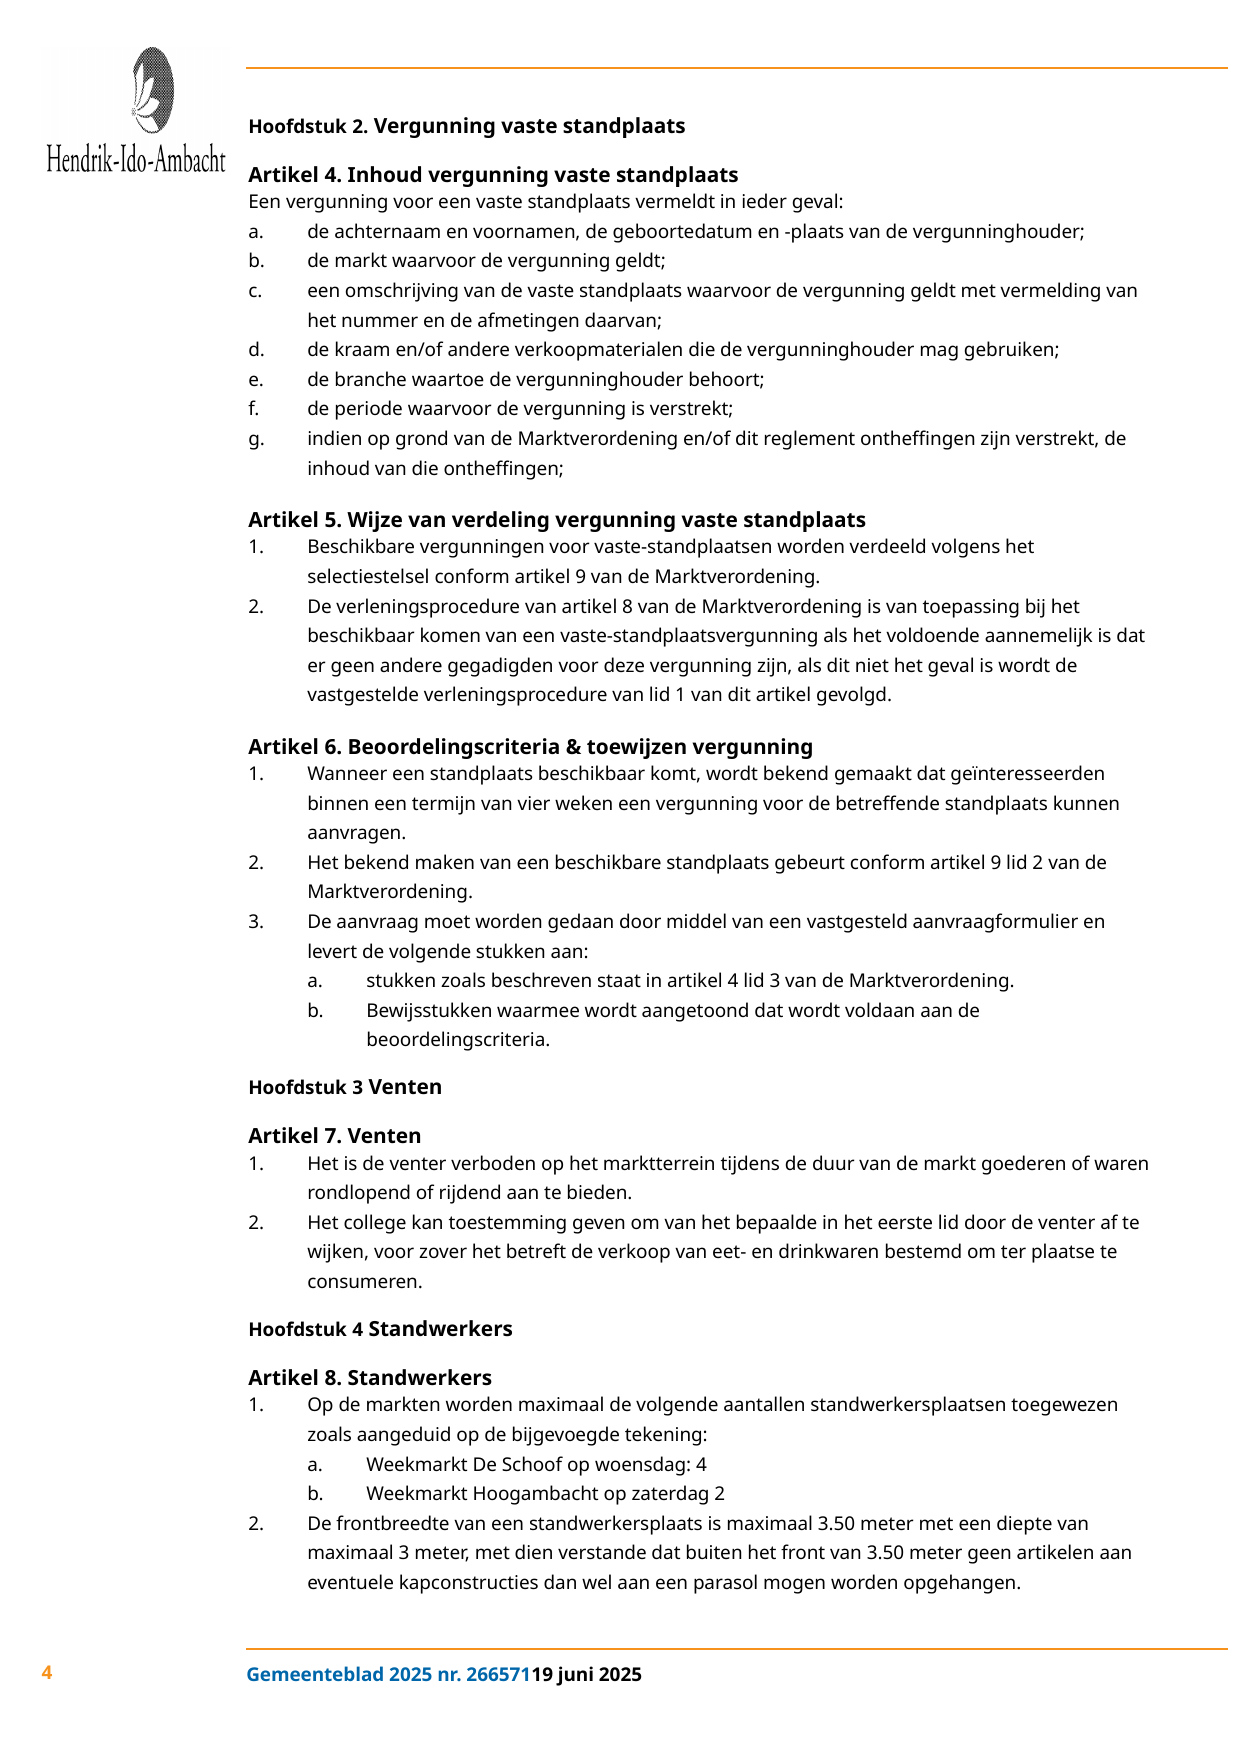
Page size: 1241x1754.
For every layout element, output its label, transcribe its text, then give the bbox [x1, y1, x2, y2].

list een omschrijving van de vaste standplaats waarvoor de vergunning geldt met vermelding van het nummer en de afmetingen daarvan; [248, 277, 1152, 333]
text Hoofdstuk 2. Vergunning vaste standplaats [248, 111, 1152, 139]
list Weekmarkt De Schoof op woensdag: 4 [307, 1451, 1152, 1477]
list stukken zoals beschreven staat in artikel 4 lid 3 van de Marktverordening. [307, 967, 1152, 993]
list De frontbreedte van een standwerkersplaats is maximaal 3.50 meter met een diepte van maximaal 3 meter, met dien verstande dat buiten het front van 3.50 meter geen artikelen aan eventuele kapconstructies dan wel aan een parasol mogen worden opgehangen. [248, 1510, 1152, 1595]
text Artikel 8. Standwerkers [248, 1363, 1152, 1392]
list de branche waartoe de vergunninghouder behoort; [248, 366, 1152, 392]
list Het college kan toestemming geven om van het bepaalde in het eerste lid door de venter af te wijken, voor zover het betreft de verkoop van eet- en drinkwaren bestemd om ter plaatse te consumeren. [248, 1209, 1152, 1294]
list de kraam en/of andere verkoopmaterialen die de vergunninghouder mag gebruiken; [248, 336, 1152, 362]
list indien op grond van de Marktverordening en/of dit reglement ontheffingen zijn verstrekt, de inhoud van die ontheffingen; [248, 425, 1152, 481]
list Weekmarkt Hoogambacht op zaterdag 2 [307, 1480, 1152, 1506]
list Wanneer een standplaats beschikbaar komt, wordt bekend gemaakt dat geïnteresseerden binnen een termijn van vier weken een vergunning voor de betreffende standplaats kunnen aanvragen. [248, 760, 1152, 845]
list De aanvraag moet worden gedaan door middel van een vastgesteld aanvraagformulier en levert de volgende stukken aan: [248, 908, 1152, 964]
list Het is de venter verboden op het marktterrein tijdens de duur van de markt goederen of waren rondlopend of rijdend aan te bieden. [248, 1150, 1152, 1205]
text Een vergunning voor een vaste standplaats vermeldt in ieder geval: [248, 188, 1152, 214]
text Hoofdstuk 4 Standwerkers [248, 1314, 1152, 1342]
list Het bekend maken van een beschikbare standplaats gebeurt conform artikel 9 lid 2 van de Marktverordening. [248, 849, 1152, 904]
text Artikel 6. Beoordelingscriteria & toewijzen vergunning [248, 732, 1152, 760]
picture [41, 47, 231, 172]
list de achternaam en voornamen, de geboortedatum en -plaats van de vergunninghouder; [248, 218, 1152, 244]
list de markt waarvoor de vergunning geldt; [248, 248, 1152, 273]
text Artikel 5. Wijze van verdeling vergunning vaste standplaats [248, 505, 1152, 534]
list Bewijsstukken waarmee wordt aangetoond dat wordt voldaan aan de beoordelingscriteria. [307, 997, 1152, 1052]
list De verleningsprocedure van artikel 8 van de Marktverordening is van toepassing bij het beschikbaar komen van een vaste-standplaatsvergunning als het voldoende aannemelijk is dat er geen andere gegadigden voor deze vergunning zijn, als dit niet het geval is wordt de vastgestelde verleningsprocedure van lid 1 van dit artikel gevolgd. [248, 593, 1152, 707]
list de periode waarvoor de vergunning is verstrekt; [248, 396, 1152, 421]
list Op de markten worden maximaal de volgende aantallen standwerkersplaatsen toegewezen zoals aangeduid op de bijgevoegde tekening: [248, 1392, 1152, 1447]
text Hoofdstuk 3 Venten [248, 1072, 1152, 1101]
text Artikel 4. Inhoud vergunning vaste standplaats [248, 160, 1152, 188]
list Beschikbare vergunningen voor vaste-standplaatsen worden verdeeld volgens het selectiestelsel conform artikel 9 van de Marktverordening. [248, 534, 1152, 589]
text Artikel 7. Venten [248, 1122, 1152, 1150]
